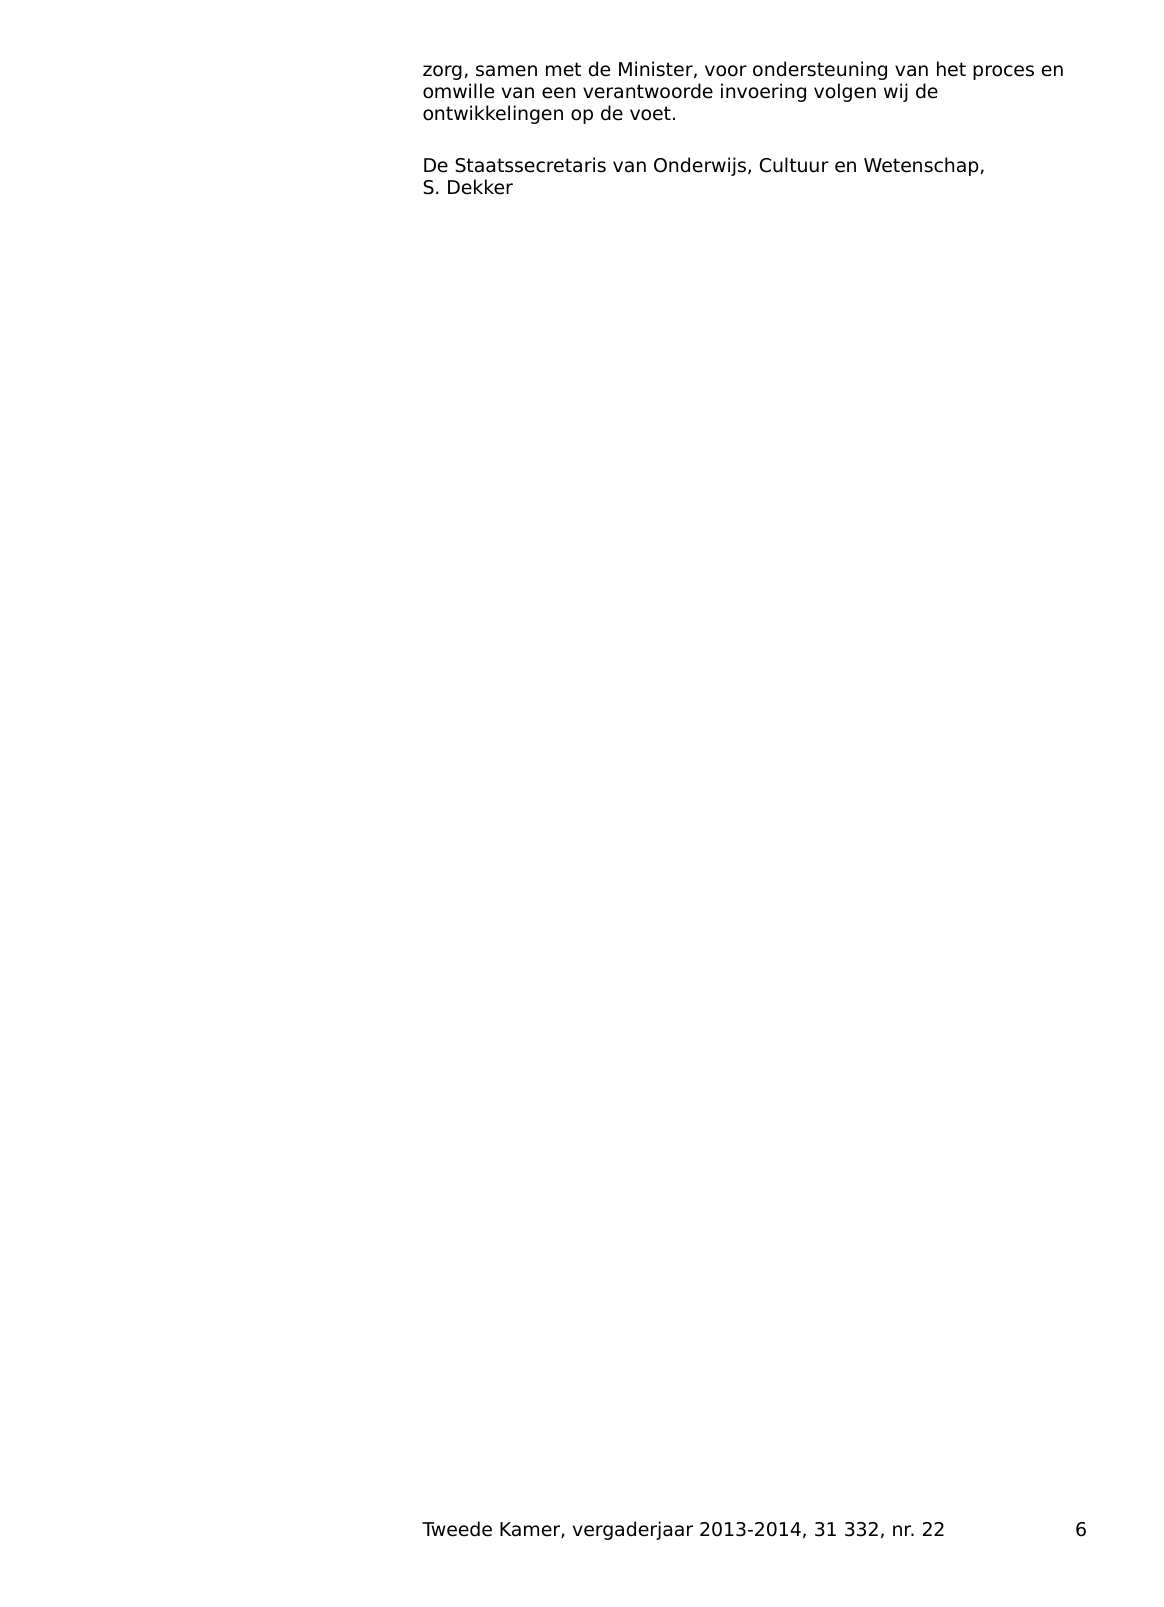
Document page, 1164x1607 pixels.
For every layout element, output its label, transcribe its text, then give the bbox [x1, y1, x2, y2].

text De Staatssecretaris van Onderwijs, Cultuur en Wetenschap, S. Dekker [422, 155, 1087, 199]
text zorg, samen met de Minister, voor ondersteuning van het proces en omwille van een verantwoorde invoering volgen wij de ontwikkelingen op de voet. [422, 59, 1087, 125]
